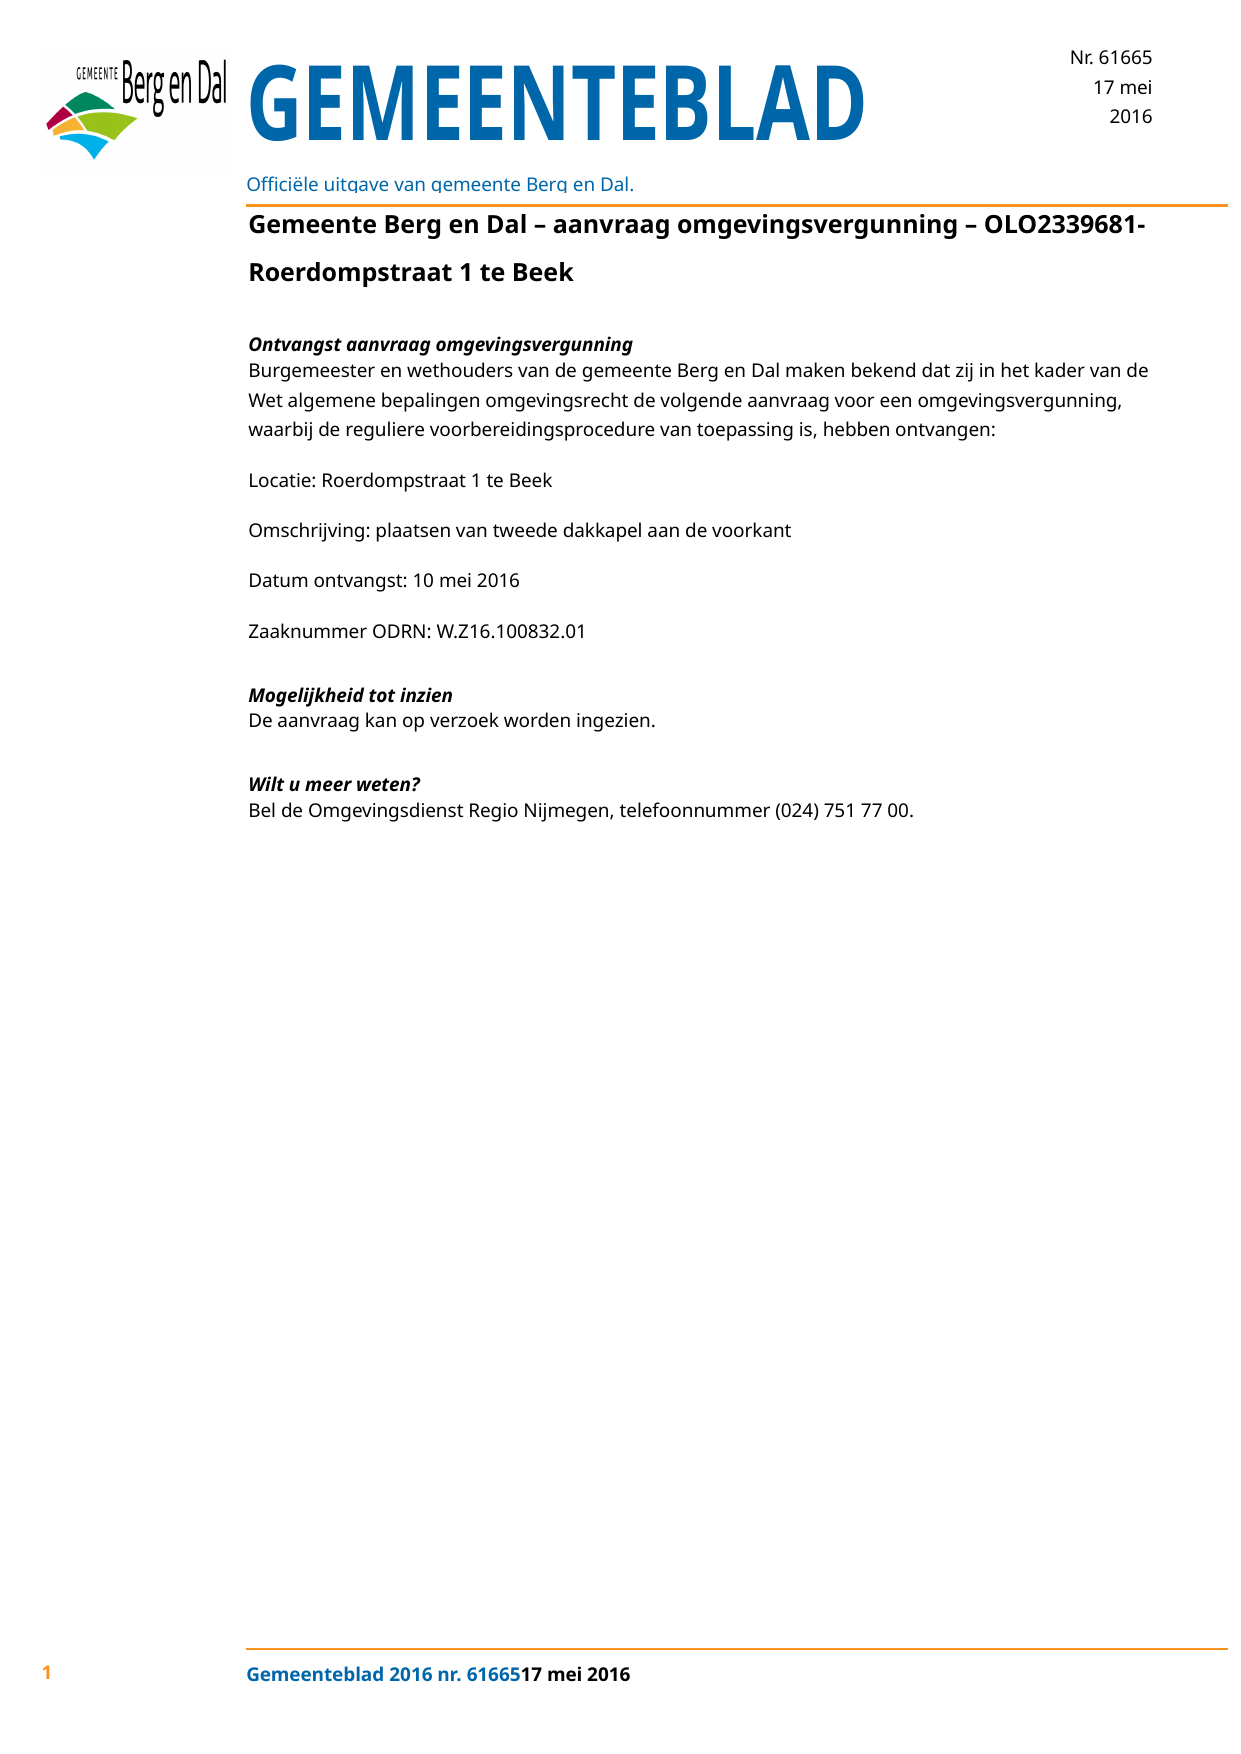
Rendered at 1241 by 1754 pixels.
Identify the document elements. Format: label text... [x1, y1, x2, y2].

text Wilt u meer weten? [248, 772, 1152, 797]
text Locatie: Roerdompstraat 1 te Beek [248, 467, 1152, 492]
text Burgemeester en wethouders van de gemeente Berg en Dal maken bekend dat zij in het kader van de Wet algemene bepalingen omgevingsrecht de volgende aanvraag voor een omgevingsvergunning, waarbij de reguliere voorbereidingsprocedure van toepassing is, hebben ontvangen: [248, 357, 1152, 442]
text Zaaknummer ODRN: W.Z16.100832.01 [248, 618, 1152, 644]
text Bel de Omgevingsdienst Regio Nijmegen, telefoonnummer (024) 751 77 00. [248, 797, 1152, 823]
text Datum ontvangst: 10 mei 2016 [248, 568, 1152, 593]
text Gemeente Berg en Dal – aanvraag omgevingsvergunning – OLO2339681- Roerdompstraat 1 te Beek [248, 207, 1152, 288]
text De aanvraag kan op verzoek worden ingezien. [248, 708, 1152, 733]
text Omschrijving: plaatsen van tweede dakkapel aan de voorkant [248, 517, 1152, 543]
text Ontvangst aanvraag omgevingsvergunning [248, 331, 1152, 357]
picture [41, 47, 231, 172]
text Mogelijkheid tot inzien [248, 682, 1152, 708]
